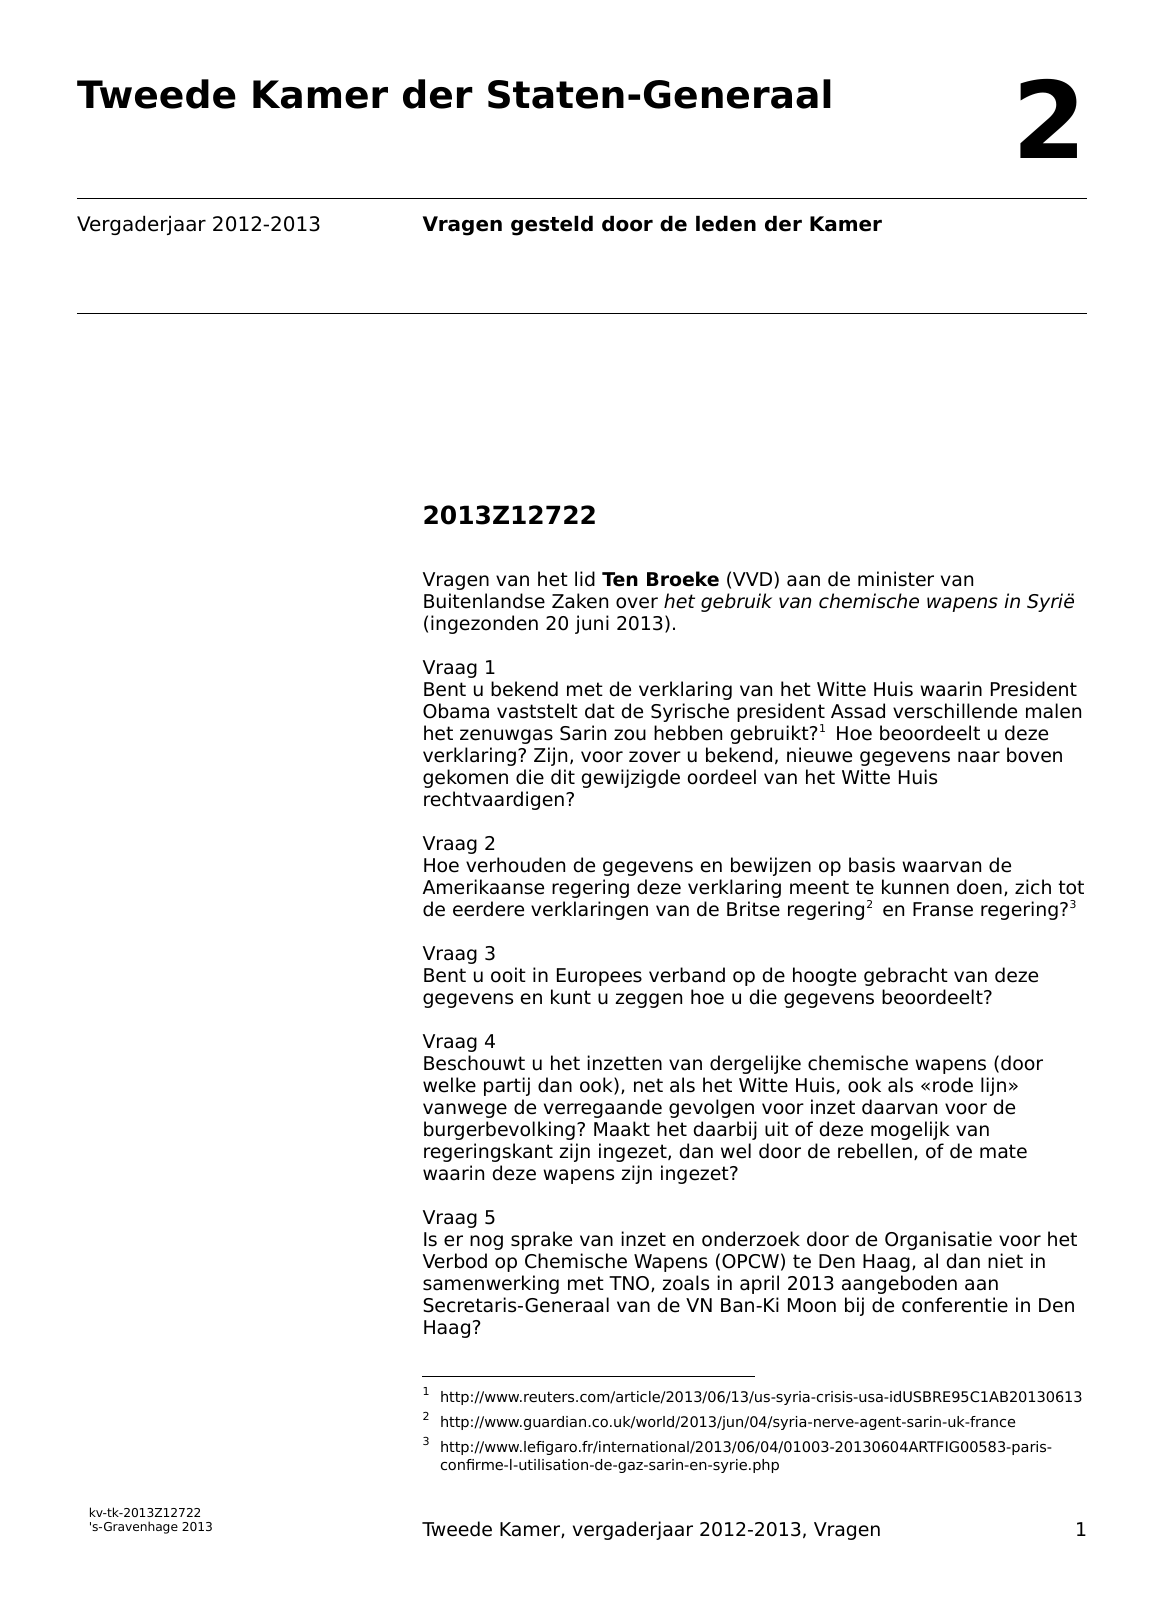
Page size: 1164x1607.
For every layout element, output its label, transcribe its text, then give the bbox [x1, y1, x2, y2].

text Vraag 1 [422, 657, 1087, 679]
text Hoe verhouden de gegevens en bewijzen op basis waarvan de Amerikaanse regering deze verklaring meent te kunnen doen, zich tot de eerdere verklaringen van de Britse regering en Franse regering? [422, 855, 1087, 921]
text Vraag 4 [422, 1031, 1087, 1053]
table_cell Vragen gesteld door de leden der Kamer [422, 199, 1087, 313]
table_cell Vergaderjaar 2012-2013 [77, 199, 422, 313]
text kv-tk-2013Z12722 [88, 1506, 323, 1520]
text http://www.reuters.com/article/2013/06/13/us-syria-crisis-usa-idUSBRE95C1AB20130613 [422, 1385, 1087, 1407]
text http://www.guardian.co.uk/world/2013/jun/04/syria-nerve-agent-sarin-uk-france [422, 1410, 1087, 1432]
text Vragen van het lid Ten Broeke (VVD) aan de minister van Buitenlandse Zaken over het gebruik van chemische wapens in Syrië (ingezonden 20 juni 2013). [422, 569, 1087, 635]
text Is er nog sprake van inzet en onderzoek door de Organisatie voor het Verbod op Chemische Wapens (OPCW) te Den Haag, al dan niet in samenwerking met TNO, zoals in april 2013 aangeboden aan Secretaris-Generaal van de VN Ban-Ki Moon bij de conferentie in Den Haag? [422, 1229, 1087, 1339]
text Bent u bekend met de verklaring van het Witte Huis waarin President Obama vaststelt dat de Syrische president Assad verschillende malen het zenuwgas Sarin zou hebben gebruikt? Hoe beoordeelt u deze verklaring? Zijn, voor zover u bekend, nieuwe gegevens naar boven gekomen die dit gewijzigde oordeel van het Witte Huis rechtvaardigen? [422, 679, 1087, 811]
text Vraag 5 [422, 1207, 1087, 1229]
text Beschouwt u het inzetten van dergelijke chemische wapens (door welke partij dan ook), net als het Witte Huis, ook als «rode lijn» vanwege de verregaande gevolgen voor inzet daarvan voor de burgerbevolking? Maakt het daarbij uit of deze mogelijk van regeringskant zijn ingezet, dan wel door de rebellen, of de mate waarin deze wapens zijn ingezet? [422, 1053, 1087, 1185]
table_header Tweede Kamer der Staten-Generaal [77, 59, 886, 198]
text http://www.lefigaro.fr/international/2013/06/04/01003-20130604ARTFIG00583-paris-confirme-l-utilisation-de-gaz-sarin-en-syrie.php [422, 1435, 1087, 1474]
text 2013Z12722 [422, 501, 1087, 531]
text Bent u ooit in Europees verband op de hoogte gebracht van deze gegevens en kunt u zeggen hoe u die gegevens beoordeelt? [422, 965, 1087, 1009]
text Vraag 3 [422, 943, 1087, 965]
table_header 2 [886, 59, 1087, 198]
text 's-Gravenhage 2013 [88, 1520, 323, 1534]
text Vraag 2 [422, 833, 1087, 855]
